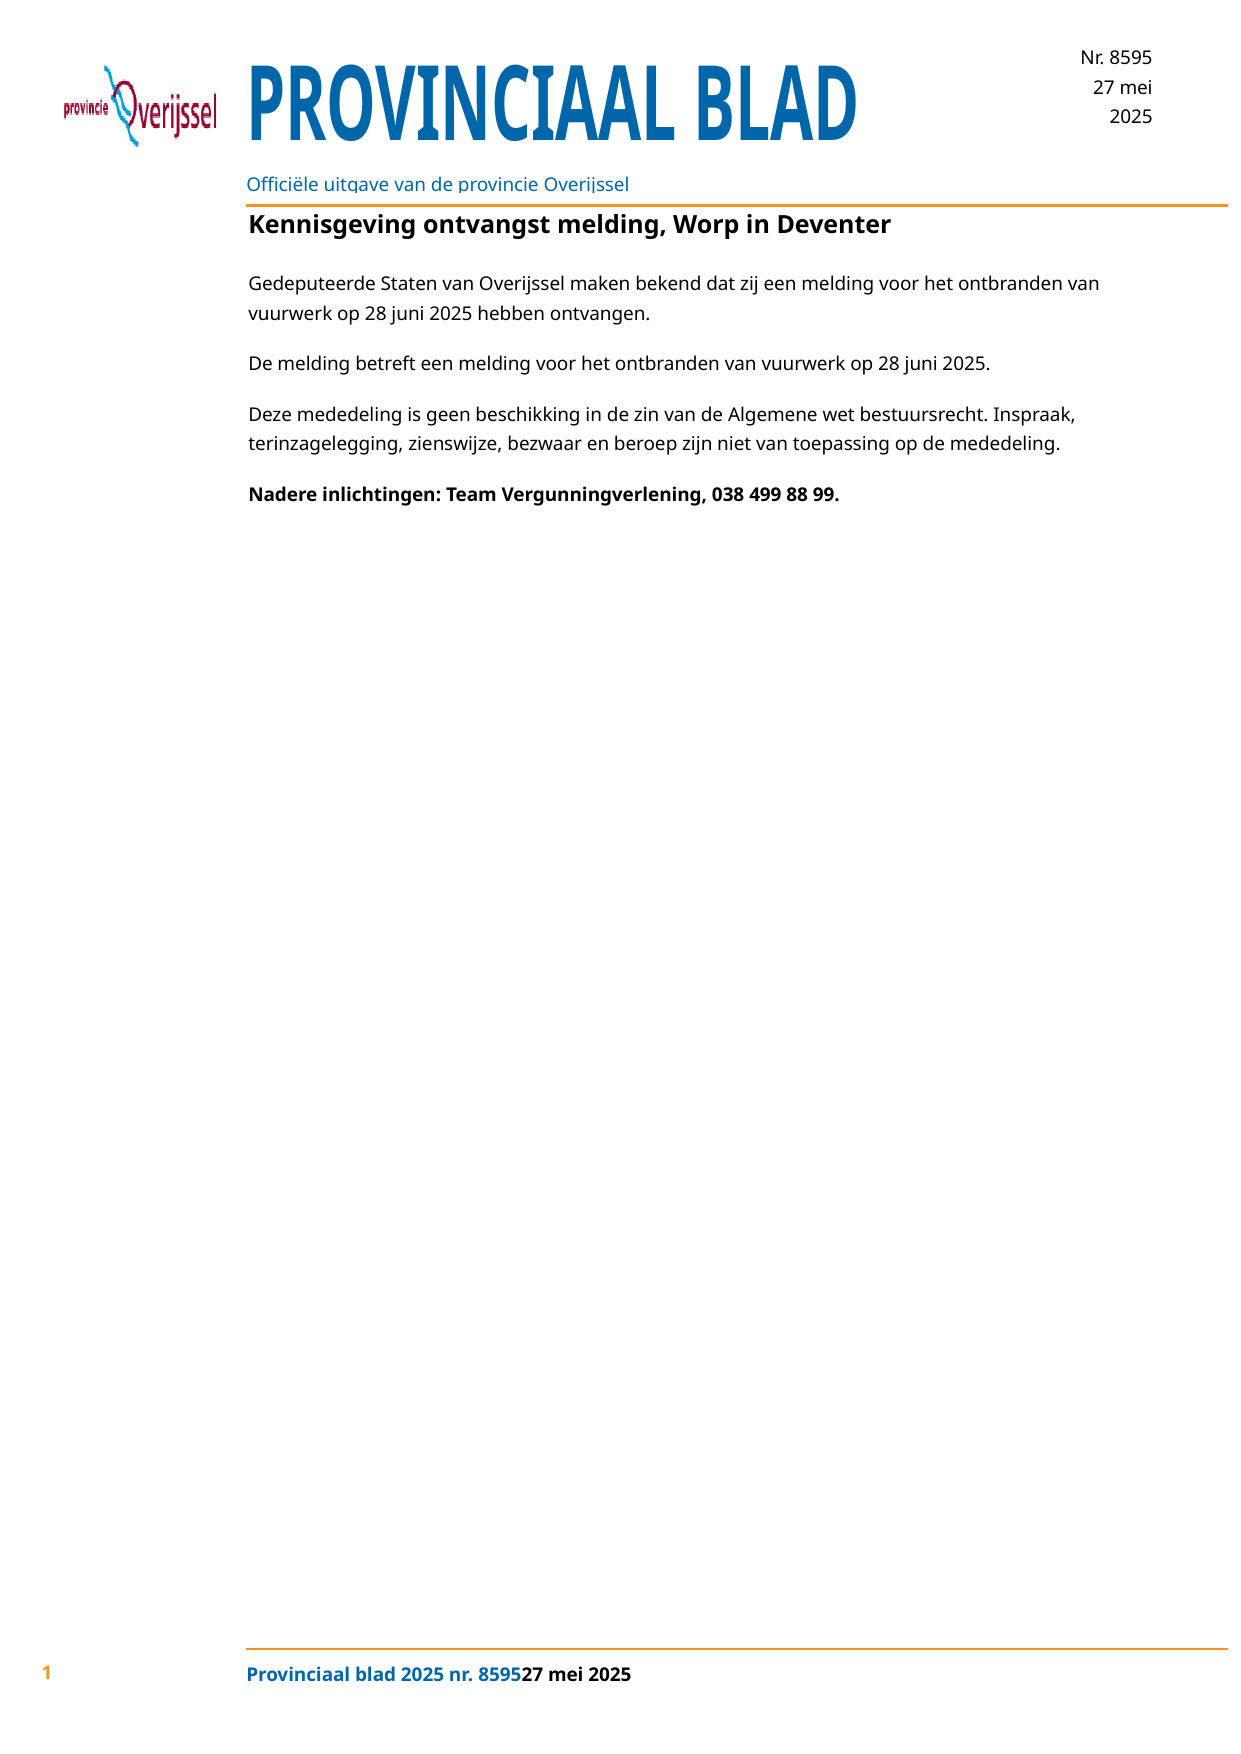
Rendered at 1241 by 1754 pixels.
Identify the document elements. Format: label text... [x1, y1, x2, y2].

text De melding betreft een melding voor het ontbranden van vuurwerk op 28 juni 2025. [248, 350, 1152, 376]
picture [41, 47, 231, 172]
text Deze mededeling is geen beschikking in de zin van de Algemene wet bestuursrecht. Inspraak, terinzagelegging, zienswijze, bezwaar en beroep zijn niet van toepassing op de mededeling. [248, 401, 1152, 456]
text Gedeputeerde Staten van Overijssel maken bekend dat zij een melding voor het ontbranden van vuurwerk op 28 juni 2025 hebben ontvangen. [248, 270, 1152, 326]
text Nadere inlichtingen: Team Vergunningverlening, 038 499 88 99. [248, 481, 1152, 506]
text Kennisgeving ontvangst melding, Worp in Deventer [248, 207, 1152, 241]
